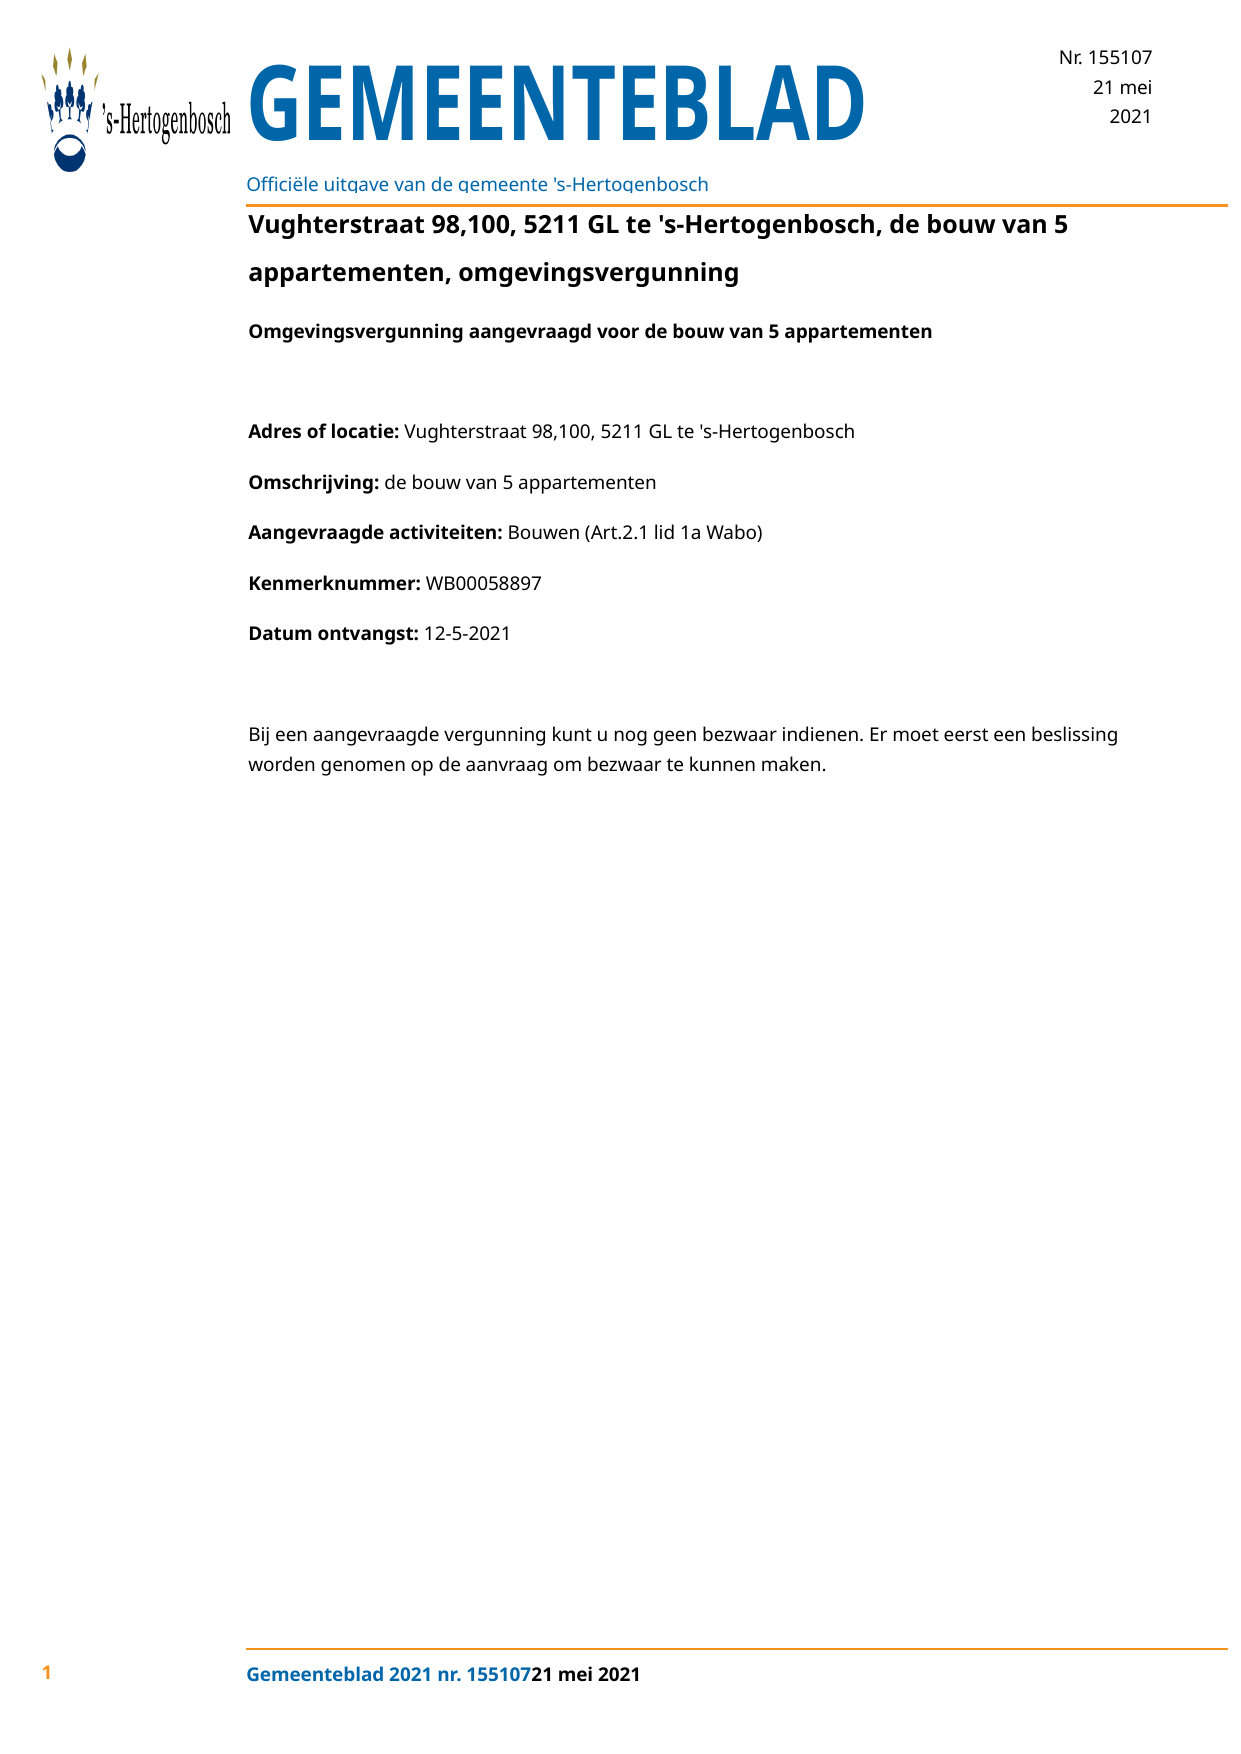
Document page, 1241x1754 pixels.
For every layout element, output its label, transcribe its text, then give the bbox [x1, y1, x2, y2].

text Kenmerknummer: WB00058897 [248, 570, 1152, 596]
text Aangevraagde activiteiten: Bouwen (Art.2.1 lid 1a Wabo) [248, 519, 1152, 545]
text Vughterstraat 98,100, 5211 GL te 's-Hertogenbosch, de bouw van 5 appartementen, omgevingsvergunning [248, 207, 1152, 288]
text Omgevingsvergunning aangevraagd voor de bouw van 5 appartementen [248, 318, 1152, 344]
text Omschrijving: de bouw van 5 appartementen [248, 469, 1152, 495]
text Datum ontvangst: 12-5-2021 [248, 620, 1152, 646]
picture [41, 47, 231, 172]
text Bij een aangevraagde vergunning kunt u nog geen bezwaar indienen. Er moet eerst een beslissing worden genomen op de aanvraag om bezwaar te kunnen maken. [248, 721, 1152, 777]
text Adres of locatie: Vughterstraat 98,100, 5211 GL te 's-Hertogenbosch [248, 419, 1152, 444]
